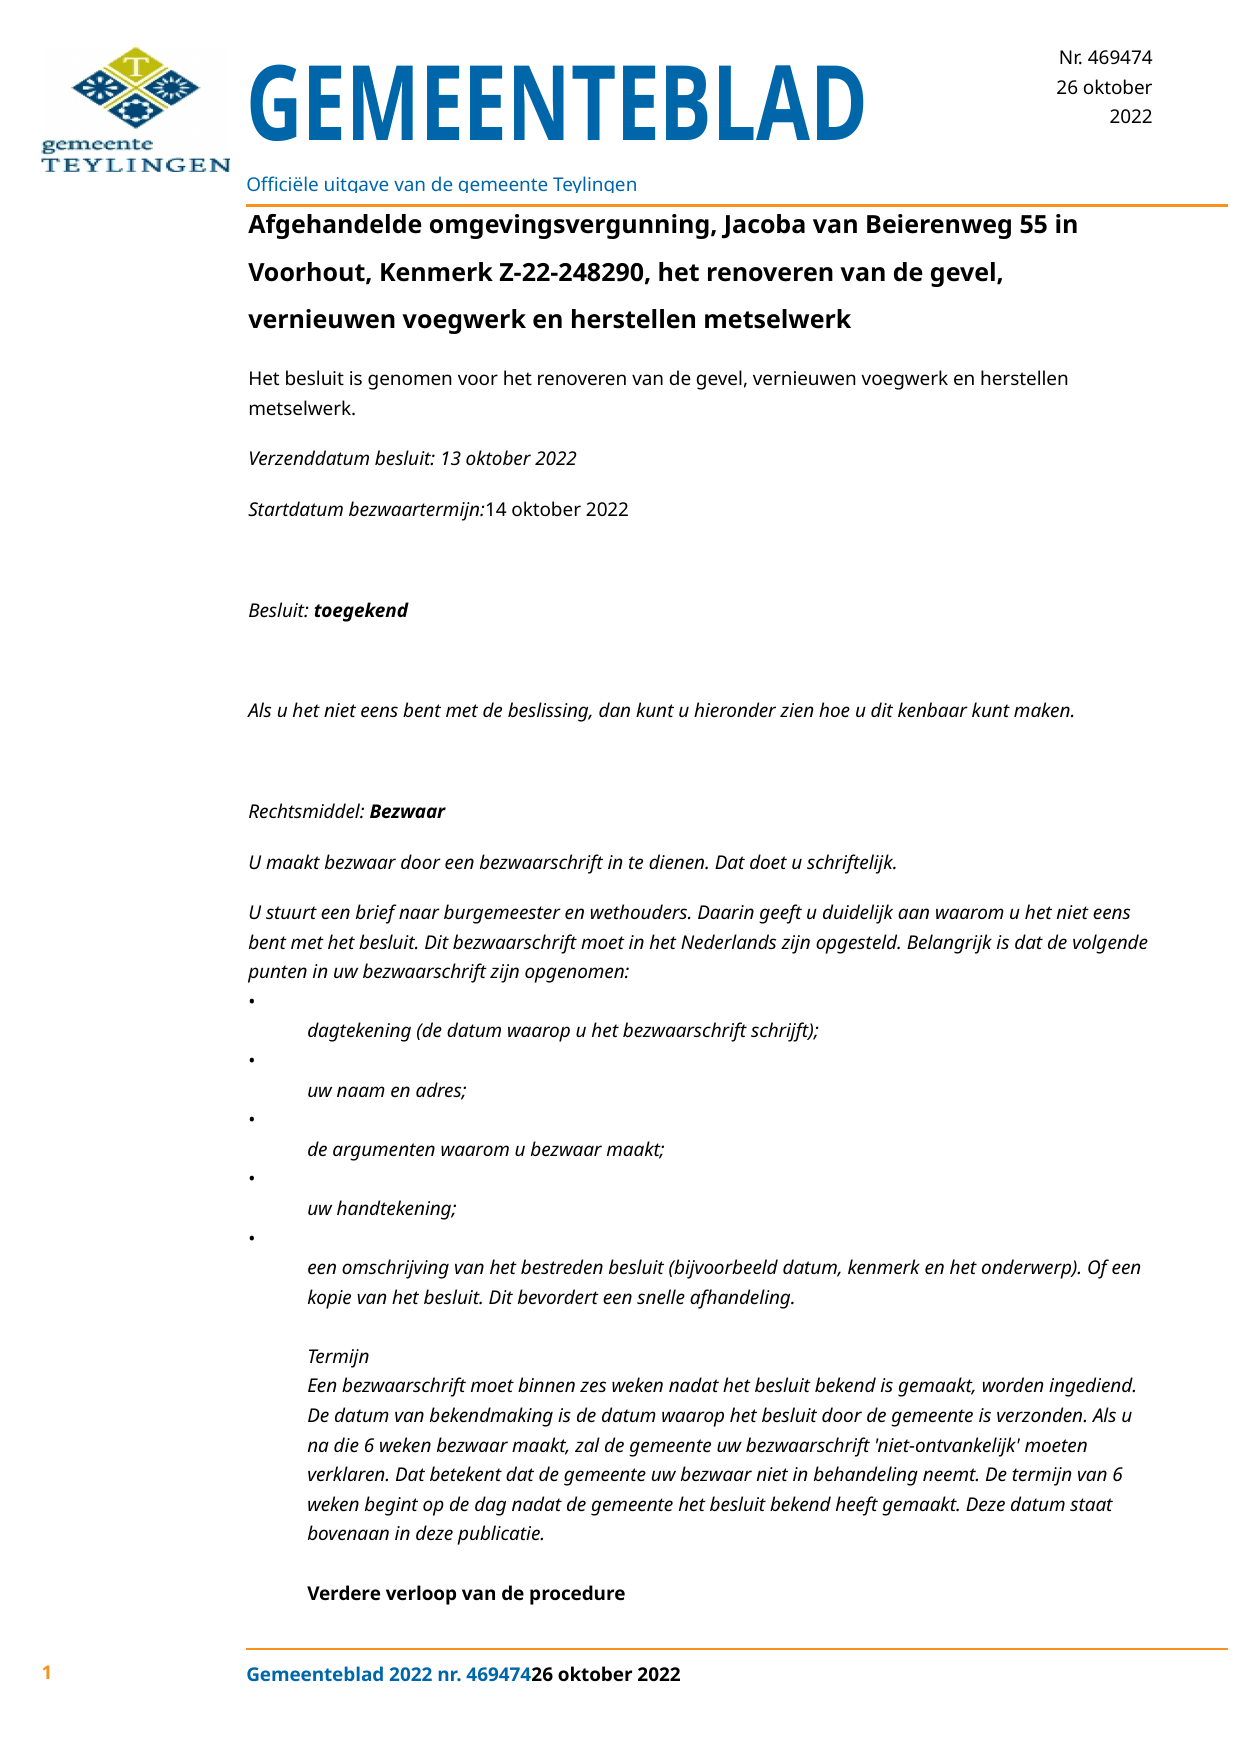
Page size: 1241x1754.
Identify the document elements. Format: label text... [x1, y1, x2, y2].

text U stuurt een brief naar burgemeester en wethouders. Daarin geeft u duidelijk aan waarom u het niet eens bent met het besluit. Dit bezwaarschrift moet in het Nederlands zijn opgesteld. Belangrijk is dat de volgende punten in uw bezwaarschrift zijn opgenomen: [248, 899, 1152, 984]
list uw naam en adres; [248, 1077, 1152, 1102]
text Rechtsmiddel: Bezwaar [248, 798, 1152, 824]
list een omschrijving van het bestreden besluit (bijvoorbeeld datum, kenmerk en het onderwerp). Of een kopie van het besluit. Dit bevordert een snelle afhandeling. [248, 1254, 1152, 1309]
text Startdatum bezwaartermijn:14 oktober 2022 [248, 496, 1152, 522]
list uw handtekening; [248, 1195, 1152, 1221]
text Het besluit is genomen voor het renoveren van de gevel, vernieuwen voegwerk en herstellen metselwerk. [248, 366, 1152, 421]
text Als u het niet eens bent met de beslissing, dan kunt u hieronder zien hoe u dit kenbaar kunt maken. [248, 698, 1152, 723]
list dagtekening (de datum waarop u het bezwaarschrift schrijft); [248, 1018, 1152, 1043]
picture [41, 47, 231, 172]
list Termijn [248, 1343, 1152, 1369]
text Afgehandelde omgevingsvergunning, Jacoba van Beierenweg 55 in Voorhout, Kenmerk Z-22-248290, het renoveren van de gevel, vernieuwen voegwerk en herstellen metselwerk [248, 207, 1152, 336]
text Verzenddatum besluit: 13 oktober 2022 [248, 446, 1152, 471]
list Een bezwaarschrift moet binnen zes weken nadat het besluit bekend is gemaakt, worden ingediend. De datum van bekendmaking is de datum waarop het besluit door de gemeente is verzonden. Als u na die 6 weken bezwaar maakt, zal de gemeente uw bezwaarschrift 'niet-ontvankelijk' moeten verklaren. Dat betekent dat de gemeente uw bezwaar niet in behandeling neemt. De termijn van 6 weken begint op de dag nadat de gemeente het besluit bekend heeft gemaakt. Deze datum staat bovenaan in deze publicatie. [248, 1373, 1152, 1546]
list de argumenten waarom u bezwaar maakt; [248, 1136, 1152, 1162]
list Verdere verloop van de procedure [248, 1580, 1152, 1605]
text Besluit: toegekend [248, 597, 1152, 622]
text U maakt bezwaar door een bezwaarschrift in te dienen. Dat doet u schriftelijk. [248, 849, 1152, 874]
